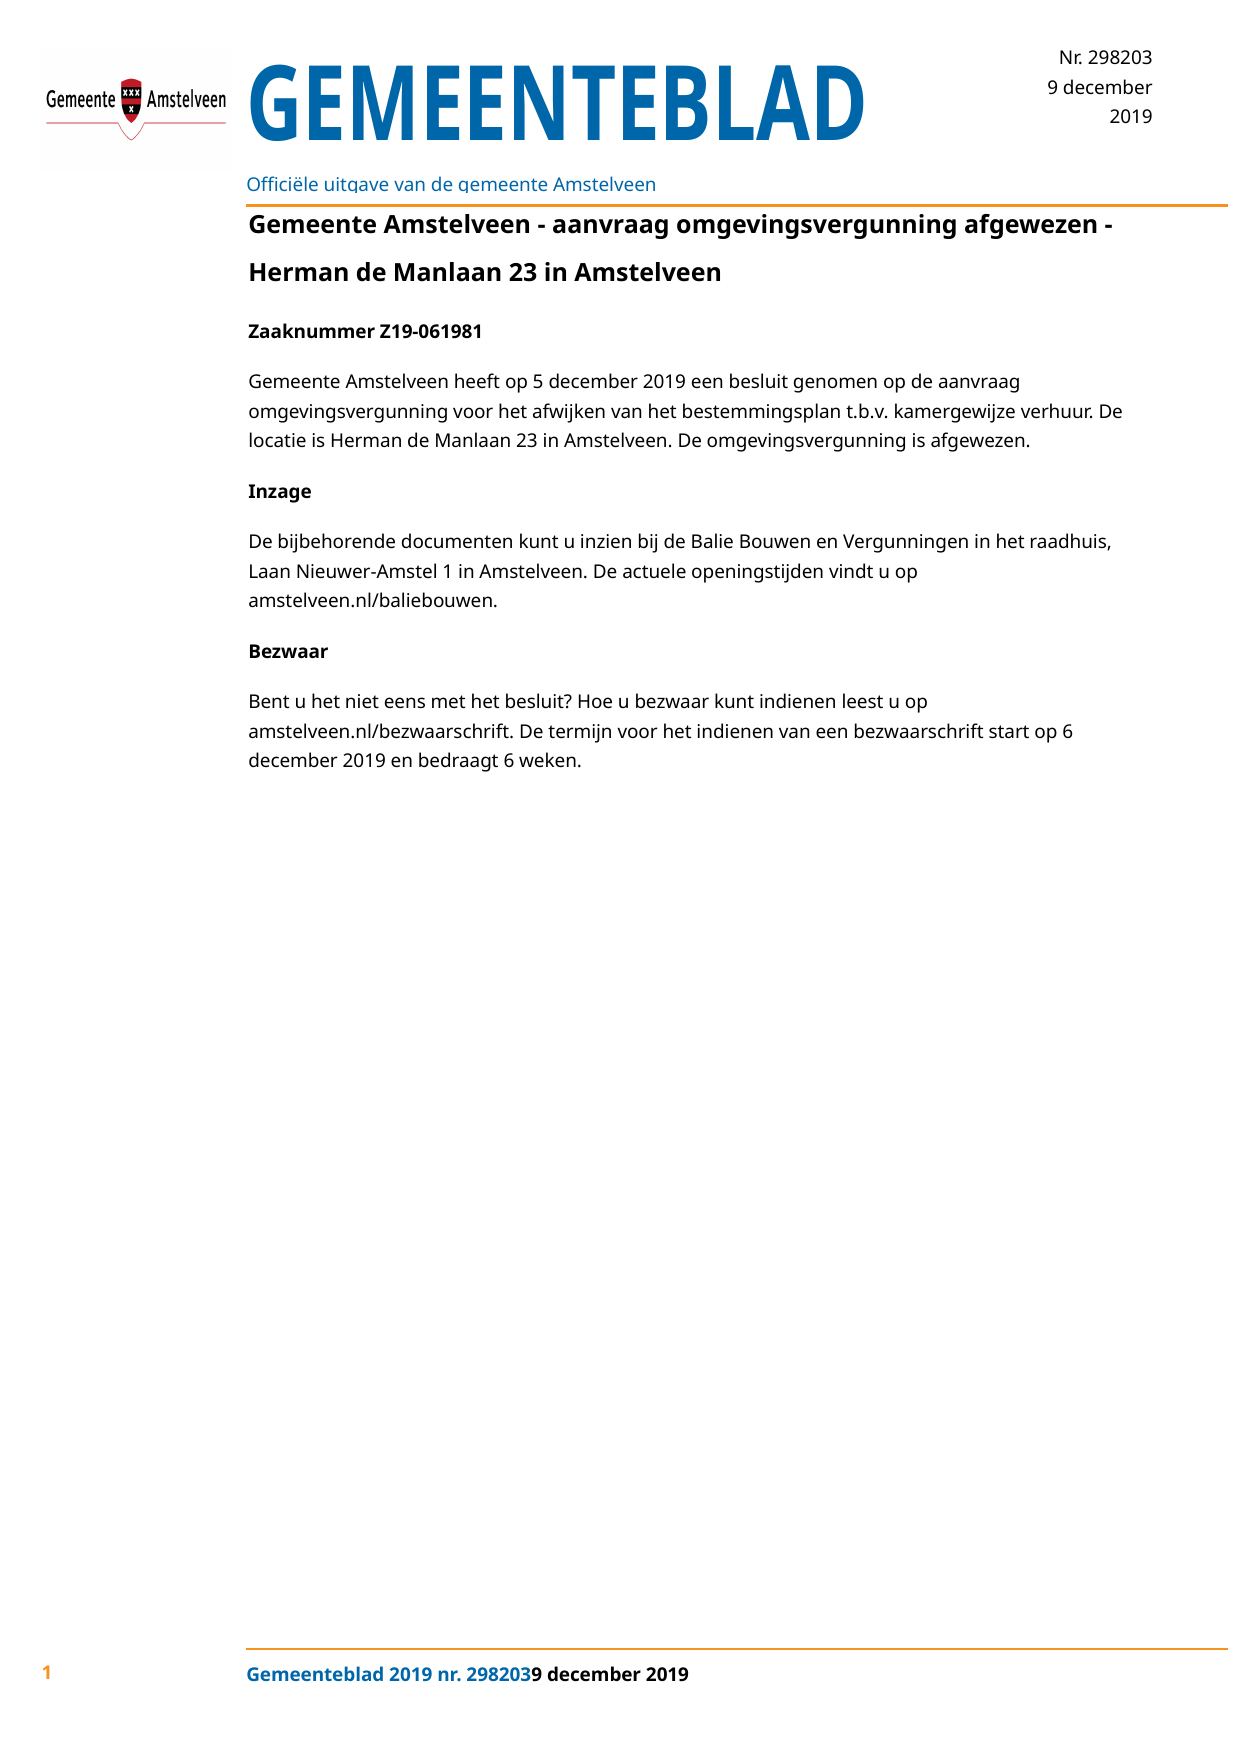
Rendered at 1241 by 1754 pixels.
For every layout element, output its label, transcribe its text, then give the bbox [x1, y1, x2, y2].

text Inzage [248, 478, 1152, 504]
text Bent u het niet eens met het besluit? Hoe u bezwaar kunt indienen leest u op amstelveen.nl/bezwaarschrift. De termijn voor het indienen van een bezwaarschrift start op 6 december 2019 en bedraagt 6 weken. [248, 688, 1152, 773]
text Zaaknummer Z19-061981 [248, 318, 1152, 344]
text Gemeente Amstelveen heeft op 5 december 2019 een besluit genomen op de aanvraag omgevingsvergunning voor het afwijken van het bestemmingsplan t.b.v. kamergewijze verhuur. De locatie is Herman de Manlaan 23 in Amstelveen. De omgevingsvergunning is afgewezen. [248, 368, 1152, 453]
text Gemeente Amstelveen - aanvraag omgevingsvergunning afgewezen - Herman de Manlaan 23 in Amstelveen [248, 207, 1152, 288]
text Bezwaar [248, 638, 1152, 664]
picture [41, 47, 231, 172]
text De bijbehorende documenten kunt u inzien bij de Balie Bouwen en Vergunningen in het raadhuis, Laan Nieuwer-Amstel 1 in Amstelveen. De actuele openingstijden vindt u op amstelveen.nl/baliebouwen. [248, 528, 1152, 613]
